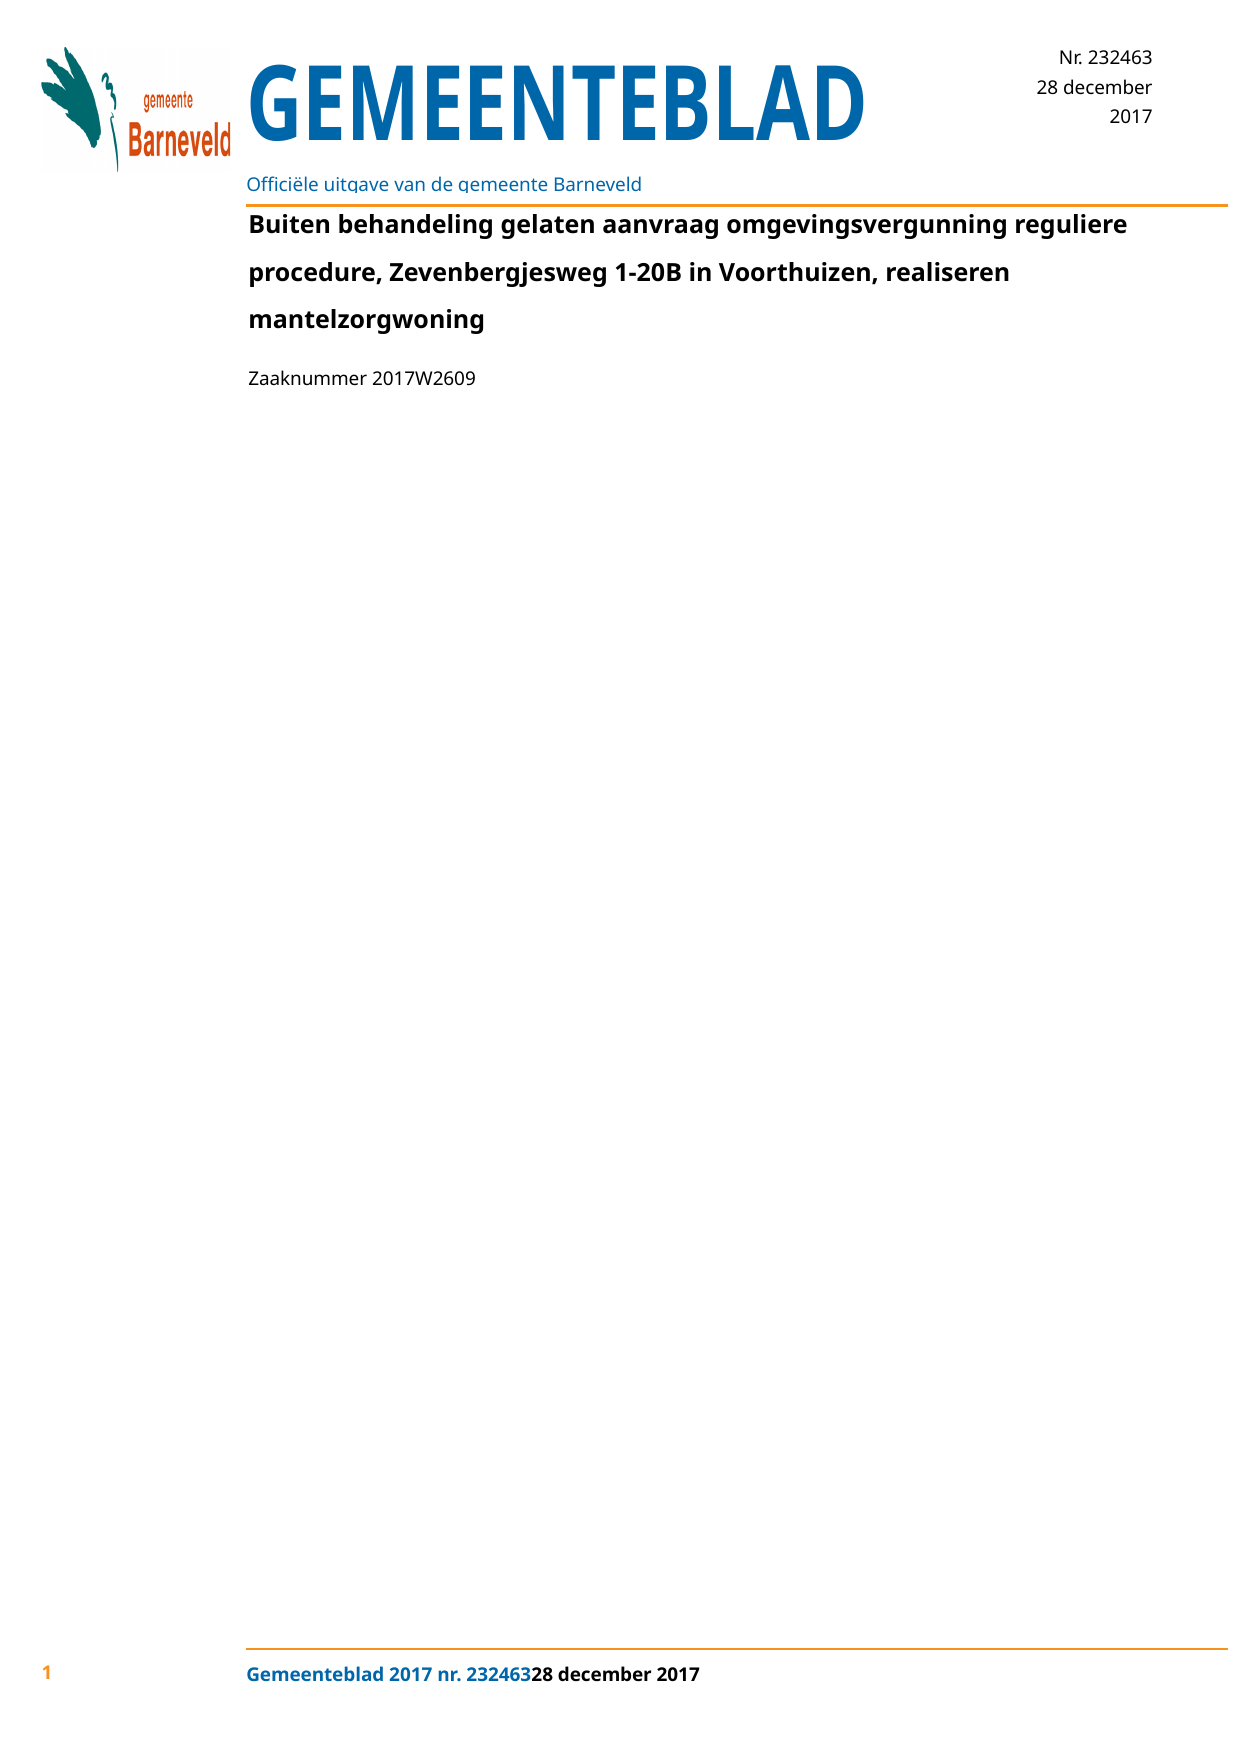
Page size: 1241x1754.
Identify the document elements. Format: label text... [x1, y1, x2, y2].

text Buiten behandeling gelaten aanvraag omgevingsvergunning reguliere procedure, Zevenbergjesweg 1-20B in Voorthuizen, realiseren mantelzorgwoning [248, 207, 1152, 336]
picture [41, 47, 231, 172]
text Zaaknummer 2017W2609 [248, 366, 1152, 391]
